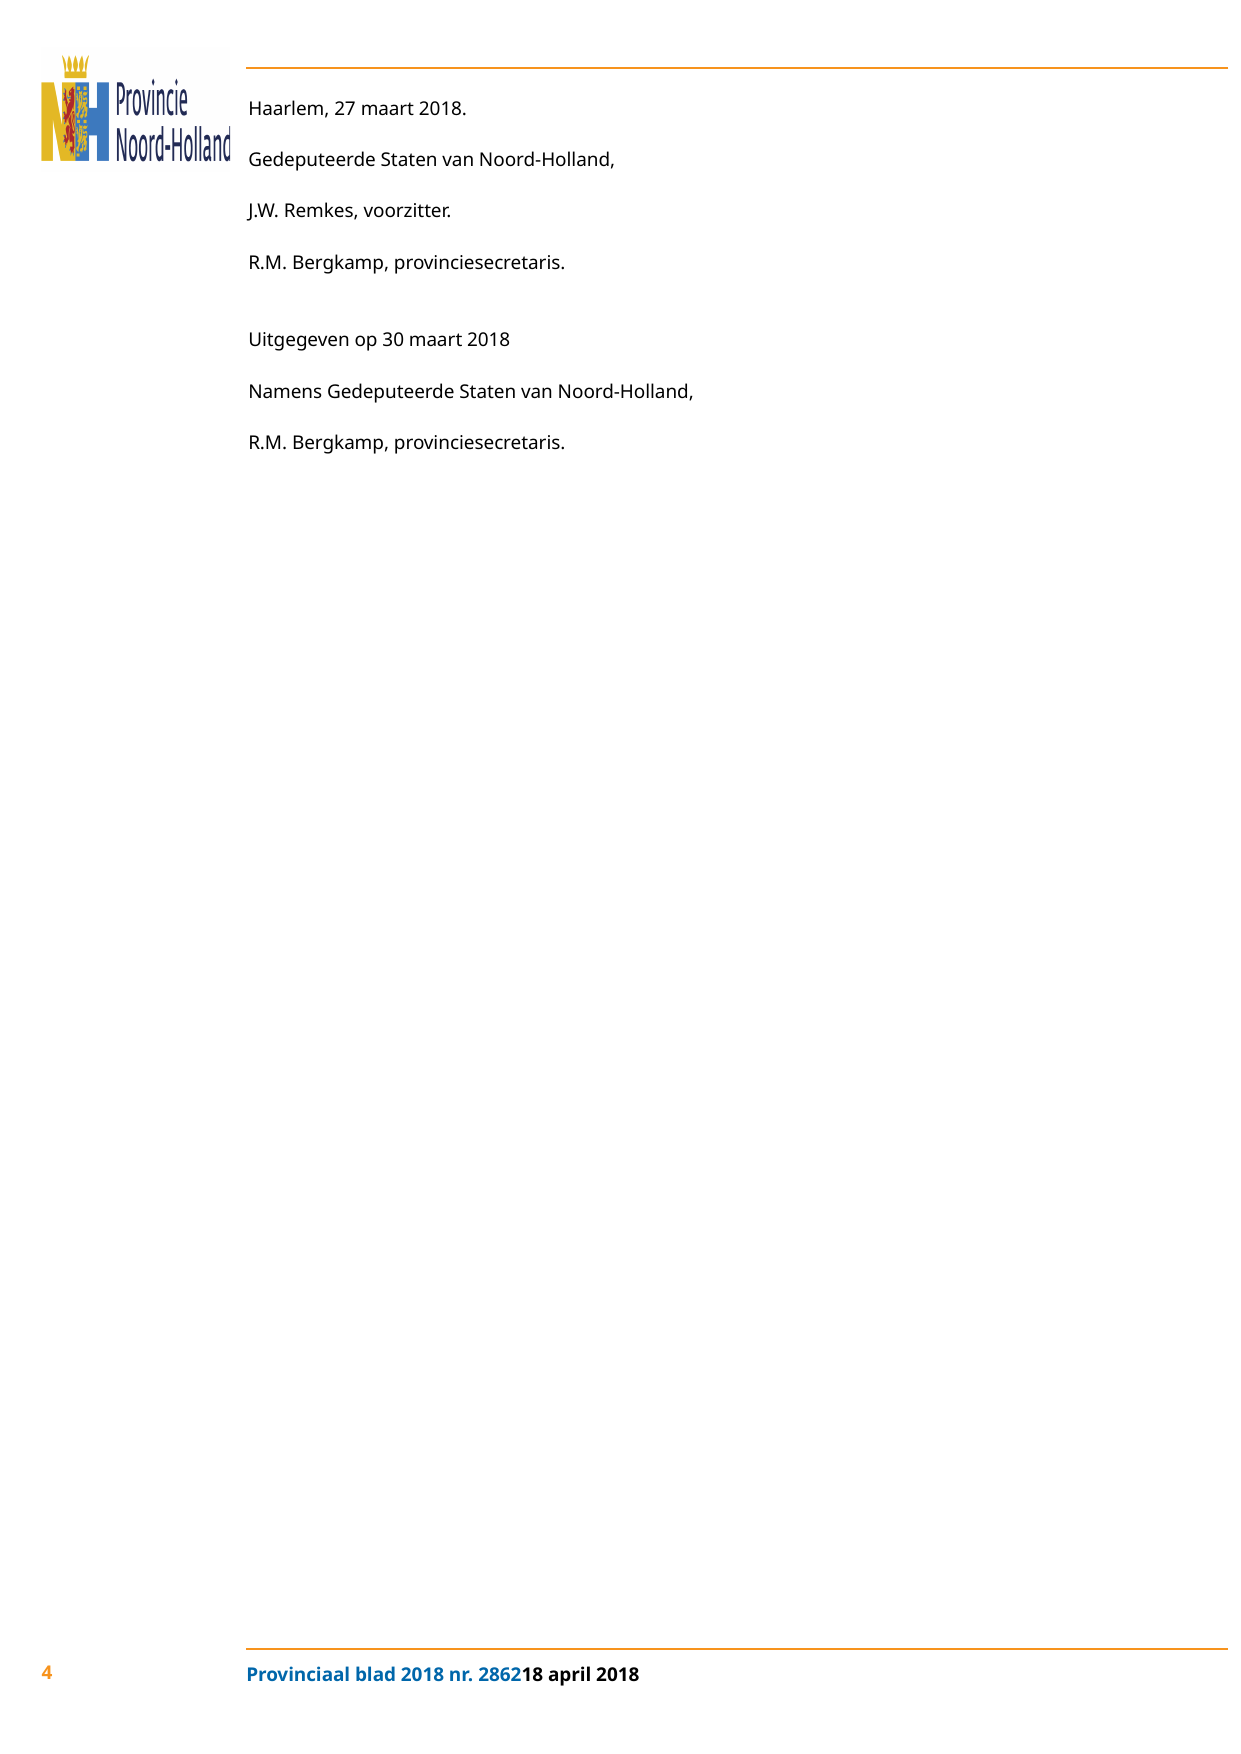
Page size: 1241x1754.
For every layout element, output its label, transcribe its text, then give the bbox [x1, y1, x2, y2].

text R.M. Bergkamp, provinciesecretaris. [248, 429, 1152, 455]
text R.M. Bergkamp, provinciesecretaris. [248, 249, 1152, 275]
text Haarlem, 27 maart 2018. [248, 95, 1152, 121]
text Namens Gedeputeerde Staten van Noord-Holland, [248, 378, 1152, 403]
text Uitgegeven op 30 maart 2018 [248, 326, 1152, 352]
text J.W. Remkes, voorzitter. [248, 198, 1152, 223]
text Gedeputeerde Staten van Noord-Holland, [248, 146, 1152, 172]
picture [41, 47, 231, 172]
